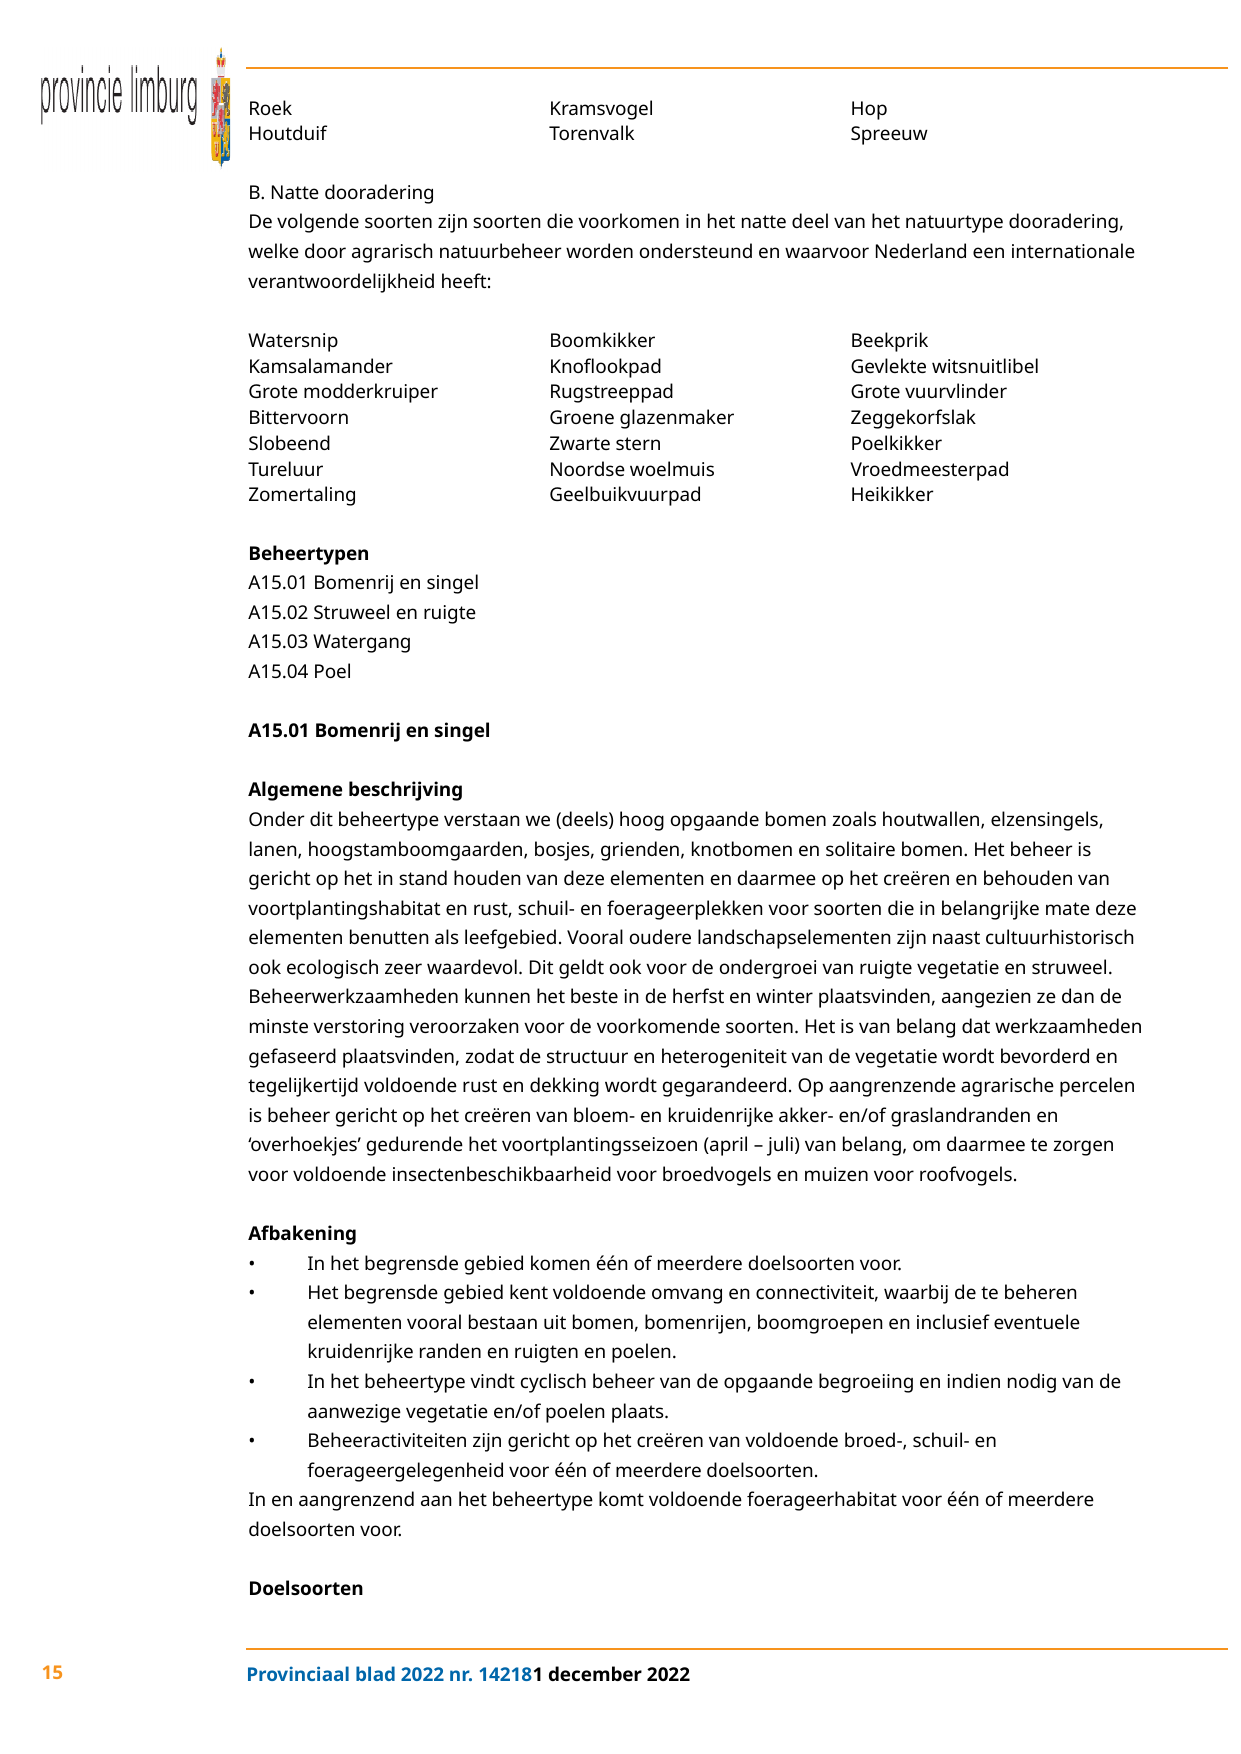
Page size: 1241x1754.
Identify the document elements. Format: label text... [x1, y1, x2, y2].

list Het begrensde gebied kent voldoende omvang en connectiviteit, waarbij de te beheren elementen vooral bestaan uit bomen, bomenrijen, boomgroepen en inclusief eventuele kruidenrijke randen en ruigten en poelen. [248, 1279, 1152, 1364]
table_cell Rugstreeppad [549, 379, 850, 404]
picture [41, 47, 231, 172]
list Beheeractiviteiten zijn gericht op het creëren van voldoende broed-, schuil- en foerageergelegenheid voor één of meerdere doelsoorten. [248, 1427, 1152, 1483]
table_cell Zomertaling [248, 481, 549, 507]
text Doelsoorten [248, 1575, 1152, 1601]
table_cell Gevlekte witsnuitlibel [850, 353, 1152, 378]
table_header Watersnip [248, 327, 549, 353]
table_cell Poelkikker [850, 430, 1152, 456]
text A15.04 Poel [248, 658, 1152, 684]
table_cell Heikikker [850, 481, 1152, 507]
table_cell Kamsalamander [248, 353, 549, 378]
table_cell Torenvalk [549, 121, 850, 146]
table_cell Noordse woelmuis [549, 456, 850, 481]
table_cell Kramsvogel [549, 95, 850, 121]
table_header Beekprik [850, 327, 1152, 353]
text Algemene beschrijving [248, 777, 1152, 802]
table_cell Tureluur [248, 456, 549, 481]
text In en aangrenzend aan het beheertype komt voldoende foerageerhabitat voor één of meerdere doelsoorten voor. [248, 1487, 1152, 1542]
table_cell Geelbuikvuurpad [549, 481, 850, 507]
text A15.01 Bomenrij en singel [248, 569, 1152, 595]
table_cell Groene glazenmaker [549, 404, 850, 430]
table_cell Vroedmeesterpad [850, 456, 1152, 481]
text Onder dit beheertype verstaan we (deels) hoog opgaande bomen zoals houtwallen, elzensingels, lanen, hoogstamboomgaarden, bosjes, grienden, knotbomen en solitaire bomen. Het beheer is gericht op het in stand houden van deze elementen en daarmee op het creëren en behouden van voortplantingshabitat en rust, schuil- en foerageerplekken voor soorten die in belangrijke mate deze elementen benutten als leefgebied. Vooral oudere landschapselementen zijn naast cultuurhistorisch ook ecologisch zeer waardevol. Dit geldt ook voor de ondergroei van ruigte vegetatie en struweel. Beheerwerkzaamheden kunnen het beste in de herfst en winter plaatsvinden, aangezien ze dan de minste verstoring veroorzaken voor de voorkomende soorten. Het is van belang dat werkzaamheden gefaseerd plaatsvinden, zodat de structuur en heterogeniteit van de vegetatie wordt bevorderd en tegelijkertijd voldoende rust en dekking wordt gegarandeerd. Op aangrenzende agrarische percelen is beheer gericht op het creëren van bloem- en kruidenrijke akker- en/of graslandranden en ‘overhoekjes’ gedurende het voortplantingsseizoen (april – juli) van belang, om daarmee te zorgen voor voldoende insectenbeschikbaarheid voor broedvogels en muizen voor roofvogels. [248, 806, 1152, 1187]
table_cell Zwarte stern [549, 430, 850, 456]
table_header Boomkikker [549, 327, 850, 353]
table_cell Grote modderkruiper [248, 379, 549, 404]
table_cell Zeggekorfslak [850, 404, 1152, 430]
table_cell Roek [248, 95, 549, 121]
text A15.03 Watergang [248, 629, 1152, 654]
text B. Natte dooradering [248, 179, 1152, 205]
table_cell Spreeuw [850, 121, 1152, 146]
table_cell Bittervoorn [248, 404, 549, 430]
table_cell Houtduif [248, 121, 549, 146]
table_cell Hop [850, 95, 1152, 121]
text De volgende soorten zijn soorten die voorkomen in het natte deel van het natuurtype dooradering, welke door agrarisch natuurbeheer worden ondersteund en waarvoor Nederland een internationale verantwoordelijkheid heeft: [248, 209, 1152, 293]
text A15.02 Struweel en ruigte [248, 599, 1152, 625]
table_cell Slobeend [248, 430, 549, 456]
table_cell Knoflookpad [549, 353, 850, 378]
text Afbakening [248, 1220, 1152, 1246]
list In het beheertype vindt cyclisch beheer van de opgaande begroeiing en indien nodig van de aanwezige vegetatie en/of poelen plaats. [248, 1368, 1152, 1424]
list In het begrensde gebied komen één of meerdere doelsoorten voor. [248, 1250, 1152, 1276]
text Beheertypen [248, 540, 1152, 566]
text A15.01 Bomenrij en singel [248, 717, 1152, 743]
table_cell Grote vuurvlinder [850, 379, 1152, 404]
